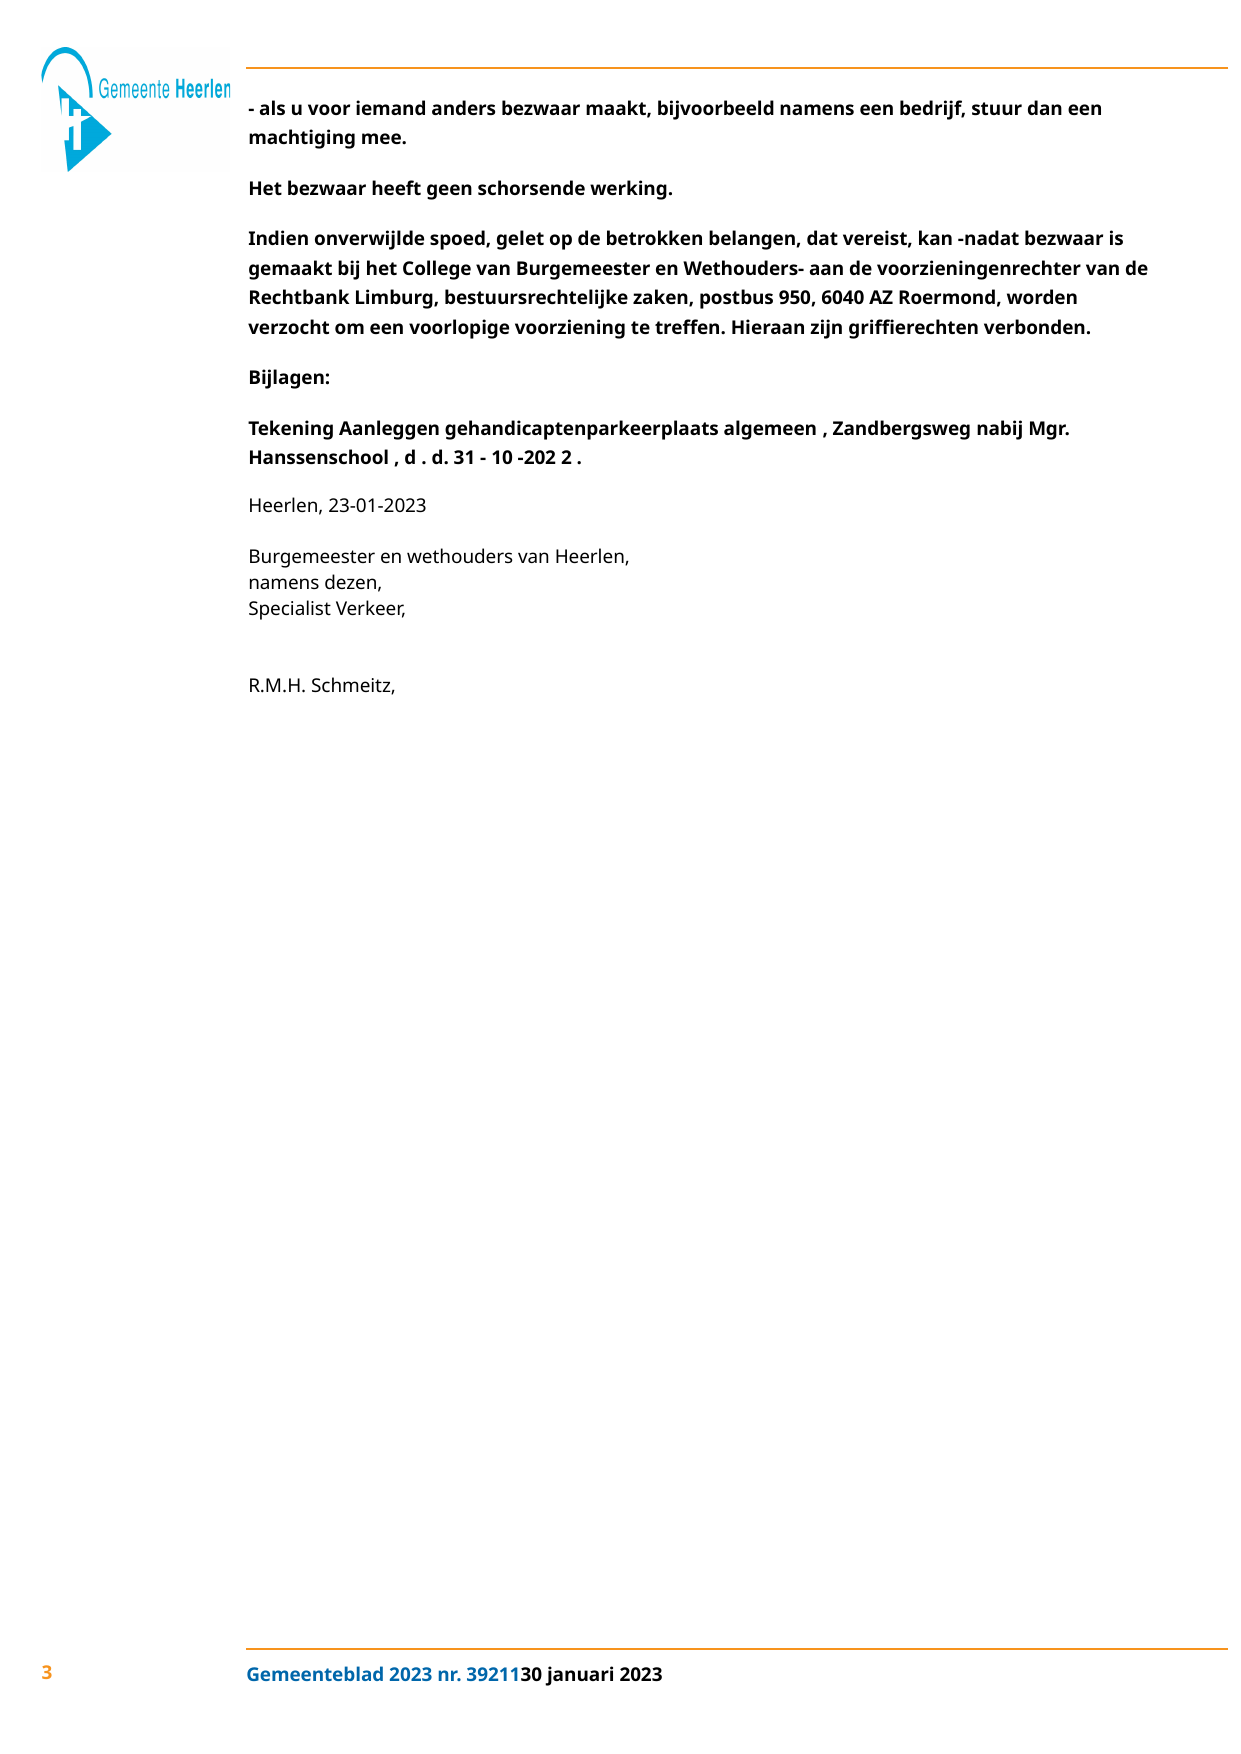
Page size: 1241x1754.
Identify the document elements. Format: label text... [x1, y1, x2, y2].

text Bijlagen: [248, 364, 1152, 390]
text Heerlen, 23-01-2023 [248, 492, 1152, 518]
text - als u voor iemand anders bezwaar maakt, bijvoorbeeld namens een bedrijf, stuur dan een machtiging mee. [248, 95, 1152, 150]
text R.M.H. Schmeitz, [248, 672, 1152, 698]
text Tekening Aanleggen gehandicaptenparkeerplaats algemeen , Zandbergsweg nabij Mgr. Hanssenschool , d . d. 31 - 10 -202 2 . [248, 415, 1152, 470]
text namens dezen, [248, 569, 1152, 595]
text Specialist Verkeer, [248, 595, 1152, 621]
picture [41, 47, 231, 172]
text Indien onverwijlde spoed, gelet op de betrokken belangen, dat vereist, kan -nadat bezwaar is gemaakt bij het College van Burgemeester en Wethouders- aan de voorzieningenrechter van de Rechtbank Limburg, bestuursrechtelijke zaken, postbus 950, 6040 AZ Roermond, worden verzocht om een voorlopige voorziening te treffen. Hieraan zijn griffierechten verbonden. [248, 225, 1152, 340]
text Burgemeester en wethouders van Heerlen, [248, 544, 1152, 569]
text Het bezwaar heeft geen schorsende werking. [248, 175, 1152, 201]
picture [41, 47, 59, 70]
